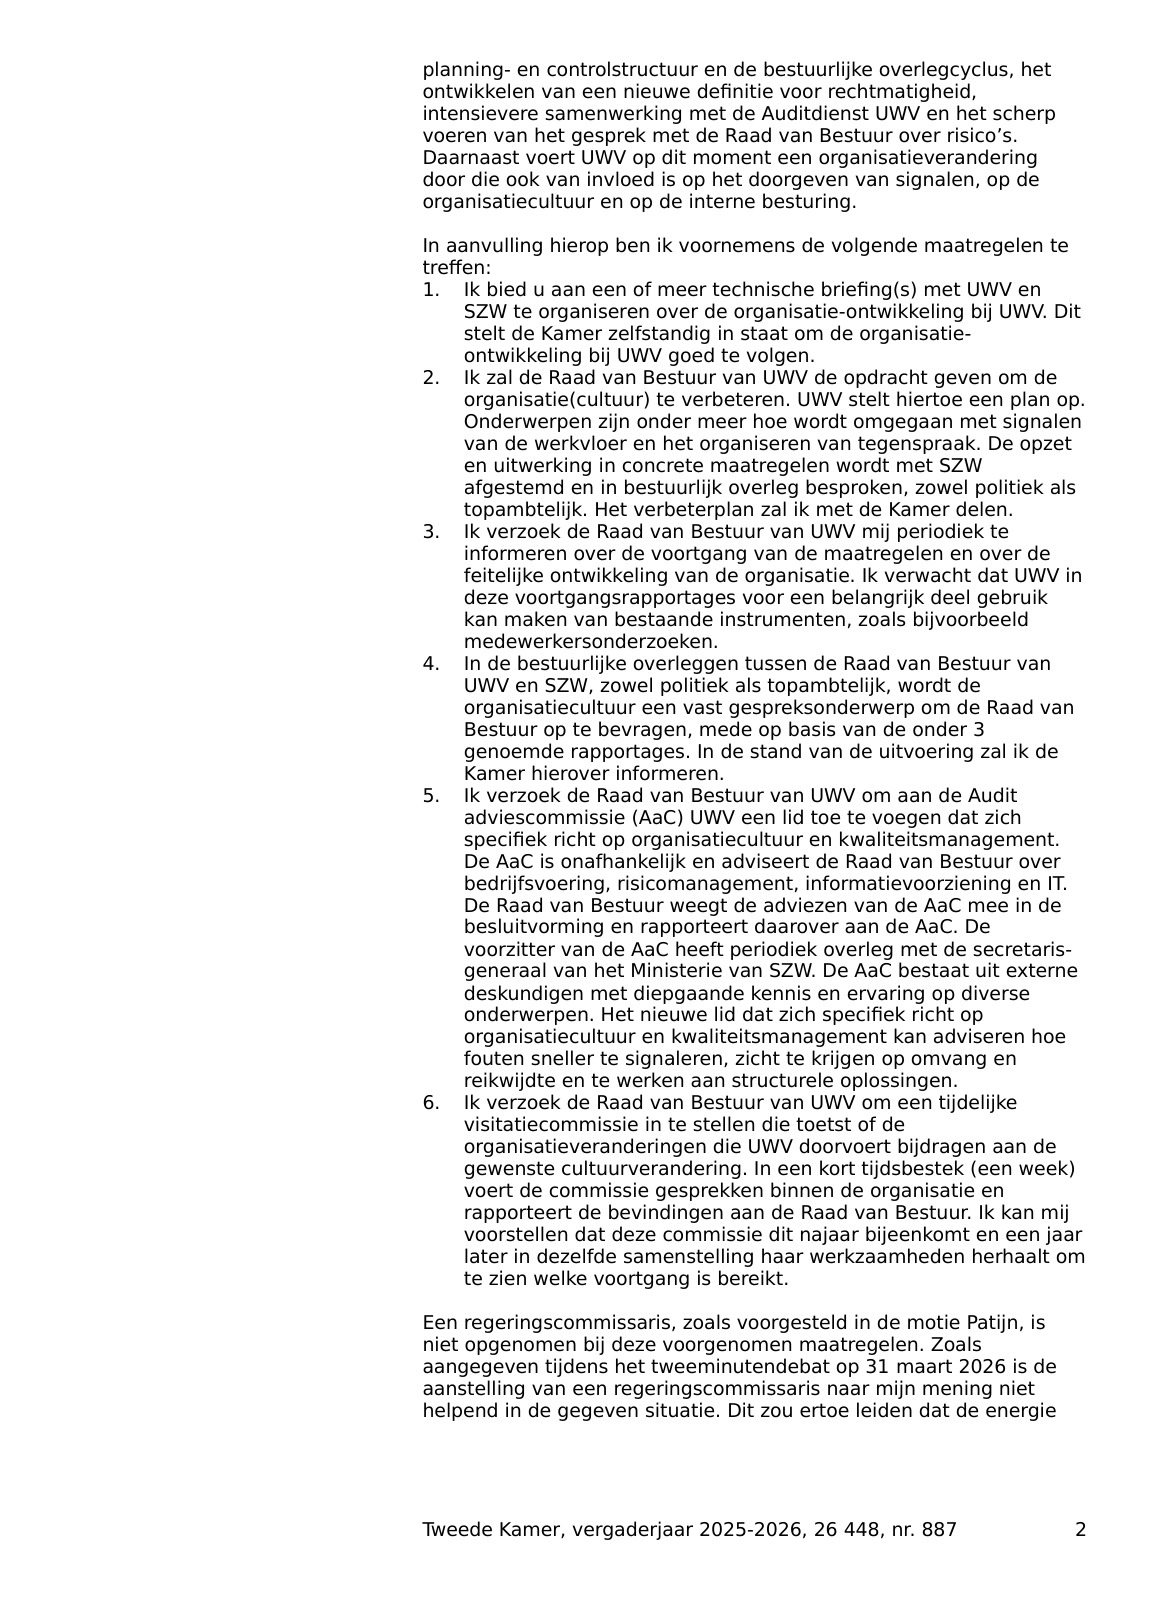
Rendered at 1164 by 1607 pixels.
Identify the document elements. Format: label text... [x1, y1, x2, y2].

text 5. Ik verzoek de Raad van Bestuur van UWV om aan de Audit adviescommissie (AaC) UWV een lid toe te voegen dat zich specifiek richt op organisatiecultuur en kwaliteitsmanagement. De AaC is onafhankelijk en adviseert de Raad van Bestuur over bedrijfsvoering, risicomanagement, informatievoorziening en IT. De Raad van Bestuur weegt de adviezen van de AaC mee in de besluitvorming en rapporteert daarover aan de AaC. De voorzitter van de AaC heeft periodiek overleg met de secretaris-generaal van het Ministerie van SZW. De AaC bestaat uit externe deskundigen met diepgaande kennis en ervaring op diverse onderwerpen. Het nieuwe lid dat zich specifiek richt op organisatiecultuur en kwaliteitsmanagement kan adviseren hoe fouten sneller te signaleren, zicht te krijgen op omvang en reikwijdte en te werken aan structurele oplossingen. [422, 784, 1087, 1092]
text 6. Ik verzoek de Raad van Bestuur van UWV om een tijdelijke visitatiecommissie in te stellen die toetst of de organisatieveranderingen die UWV doorvoert bijdragen aan de gewenste cultuurverandering. In een kort tijdsbestek (een week) voert de commissie gesprekken binnen de organisatie en rapporteert de bevindingen aan de Raad van Bestuur. Ik kan mij voorstellen dat deze commissie dit najaar bijeenkomt en een jaar later in dezelfde samenstelling haar werkzaamheden herhaalt om te zien welke voortgang is bereikt. [422, 1092, 1087, 1290]
text 1. Ik bied u aan een of meer technische briefing(s) met UWV en SZW te organiseren over de organisatie-ontwikkeling bij UWV. Dit stelt de Kamer zelfstandig in staat om de organisatie-ontwikkeling bij UWV goed te volgen. [422, 279, 1087, 367]
text Een regeringscommissaris, zoals voorgesteld in de motie Patijn, is niet opgenomen bij deze voorgenomen maatregelen. Zoals aangegeven tijdens het tweeminutendebat op 31 maart 2026 is de aanstelling van een regeringscommissaris naar mijn mening niet helpend in de gegeven situatie. Dit zou ertoe leiden dat de energie [422, 1312, 1087, 1422]
text 4. In de bestuurlijke overleggen tussen de Raad van Bestuur van UWV en SZW, zowel politiek als topambtelijk, wordt de organisatiecultuur een vast gespreksonderwerp om de Raad van Bestuur op te bevragen, mede op basis van de onder 3 genoemde rapportages. In de stand van de uitvoering zal ik de Kamer hierover informeren. [422, 653, 1087, 784]
text planning- en controlstructuur en de bestuurlijke overlegcyclus, het ontwikkelen van een nieuwe definitie voor rechtmatigheid, intensievere samenwerking met de Auditdienst UWV en het scherp voeren van het gesprek met de Raad van Bestuur over risico’s. Daarnaast voert UWV op dit moment een organisatieverandering door die ook van invloed is op het doorgeven van signalen, op de organisatiecultuur en op de interne besturing. [422, 59, 1087, 213]
text 3. Ik verzoek de Raad van Bestuur van UWV mij periodiek te informeren over de voortgang van de maatregelen en over de feitelijke ontwikkeling van de organisatie. Ik verwacht dat UWV in deze voortgangsrapportages voor een belangrijk deel gebruik kan maken van bestaande instrumenten, zoals bijvoorbeeld medewerkersonderzoeken. [422, 521, 1087, 653]
text In aanvulling hierop ben ik voornemens de volgende maatregelen te treffen: [422, 235, 1087, 279]
text 2. Ik zal de Raad van Bestuur van UWV de opdracht geven om de organisatie(cultuur) te verbeteren. UWV stelt hiertoe een plan op. Onderwerpen zijn onder meer hoe wordt omgegaan met signalen van de werkvloer en het organiseren van tegenspraak. De opzet en uitwerking in concrete maatregelen wordt met SZW afgestemd en in bestuurlijk overleg besproken, zowel politiek als topambtelijk. Het verbeterplan zal ik met de Kamer delen. [422, 367, 1087, 521]
